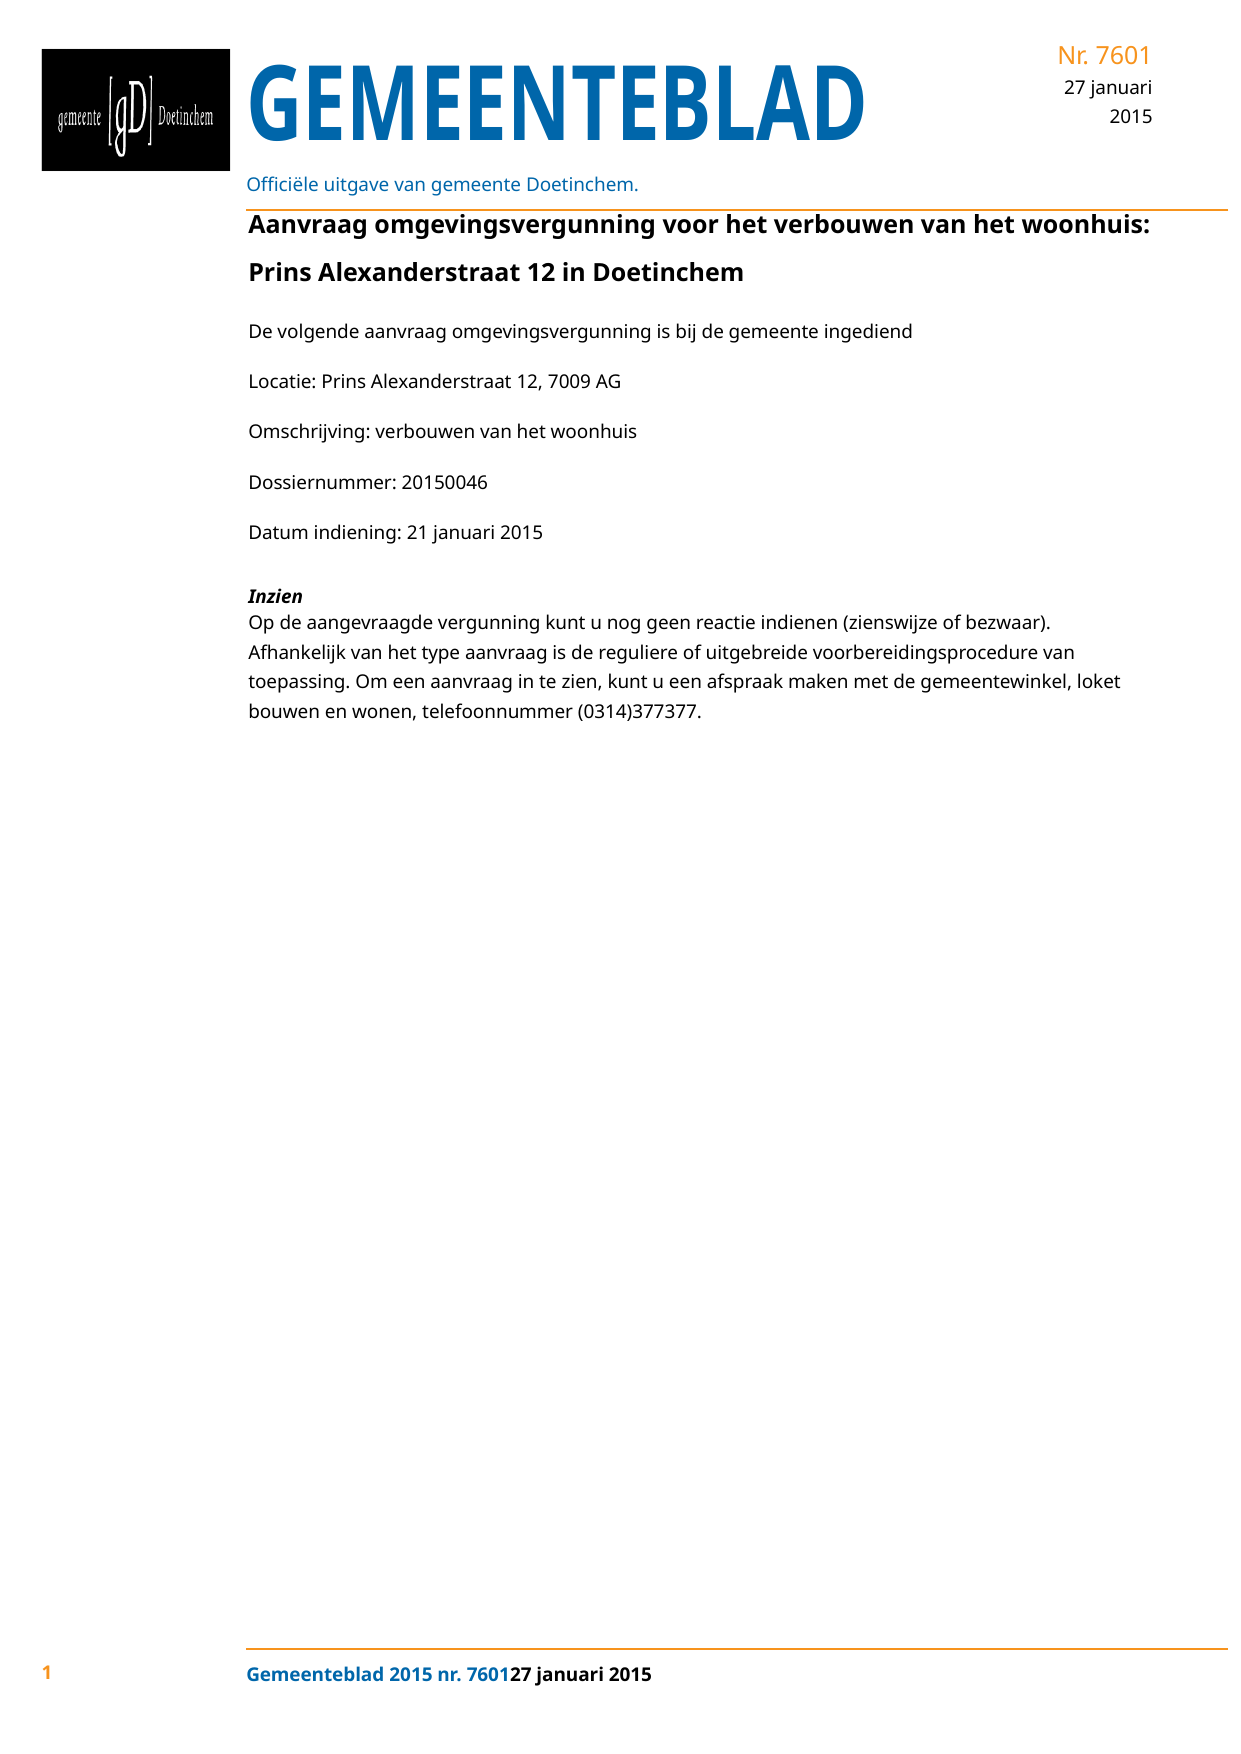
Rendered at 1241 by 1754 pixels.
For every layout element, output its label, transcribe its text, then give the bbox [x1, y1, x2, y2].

picture [41, 47, 231, 172]
text Aanvraag omgevingsvergunning voor het verbouwen van het woonhuis: Prins Alexanderstraat 12 in Doetinchem [248, 211, 1152, 288]
text Omschrijving: verbouwen van het woonhuis [248, 419, 1152, 444]
text Op de aangevraagde vergunning kunt u nog geen reactie indienen (zienswijze of bezwaar). Afhankelijk van het type aanvraag is de reguliere of uitgebreide voorbereidingsprocedure van toepassing. Om een aanvraag in te zien, kunt u een afspraak maken met de gemeentewinkel, loket bouwen en wonen, telefoonnummer (0314)377377. [248, 609, 1152, 724]
text Datum indiening: 21 januari 2015 [248, 519, 1152, 545]
text Dossiernummer: 20150046 [248, 469, 1152, 495]
text De volgende aanvraag omgevingsvergunning is bij de gemeente ingediend [248, 318, 1152, 344]
text Inzien [248, 583, 1152, 609]
text Locatie: Prins Alexanderstraat 12, 7009 AG [248, 368, 1152, 394]
